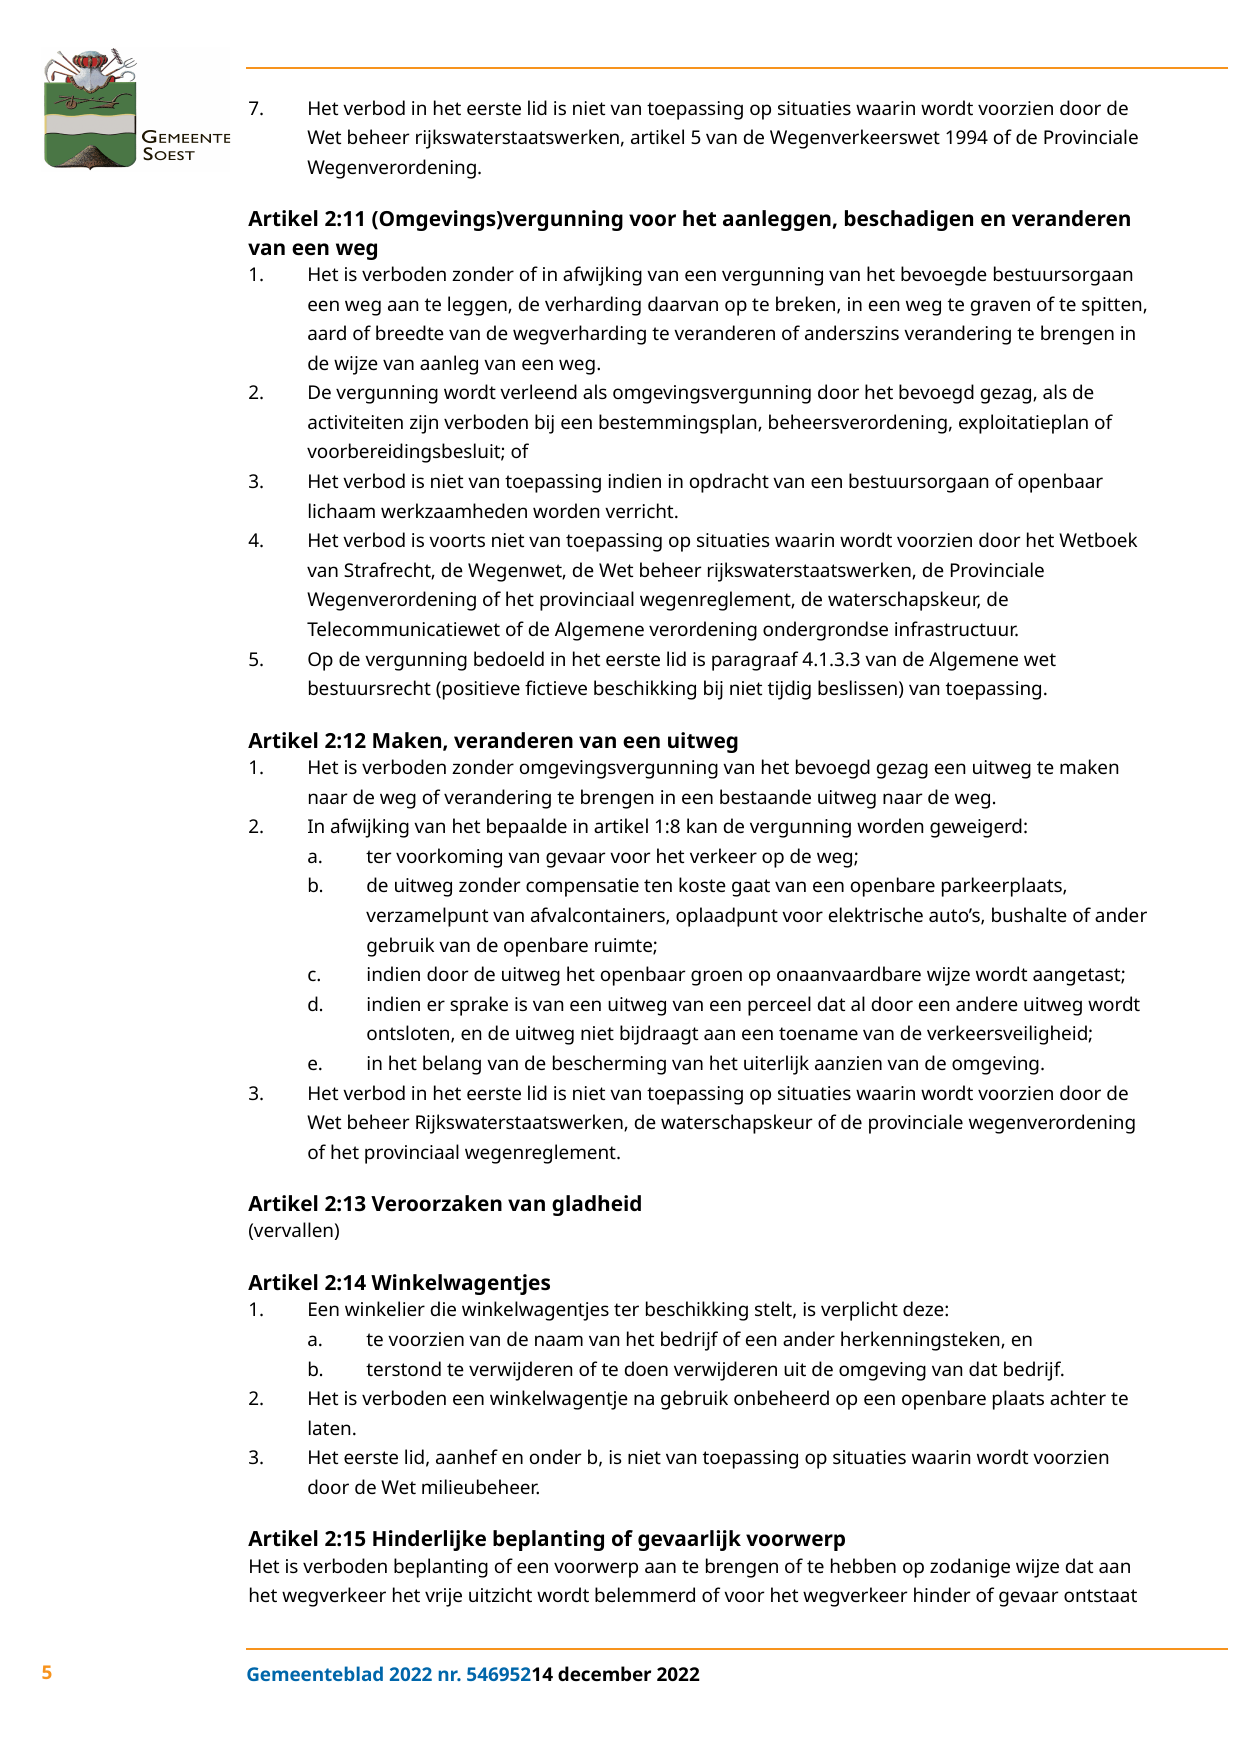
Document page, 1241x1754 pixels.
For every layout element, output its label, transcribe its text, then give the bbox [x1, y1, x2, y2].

list Het is verboden zonder of in afwijking van een vergunning van het bevoegde bestuursorgaan een weg aan te leggen, de verharding daarvan op te breken, in een weg te graven of te spitten, aard of breedte van de wegverharding te veranderen of anderszins verandering te brengen in de wijze van aanleg van een weg. [248, 261, 1152, 376]
list indien door de uitweg het openbaar groen op onaanvaardbare wijze wordt aangetast; [307, 961, 1152, 987]
list ter voorkoming van gevaar voor het verkeer op de weg; [307, 843, 1152, 869]
list Het is verboden een winkelwagentje na gebruik onbeheerd op een openbare plaats achter te laten. [248, 1385, 1152, 1441]
text Het is verboden beplanting of een voorwerp aan te brengen of te hebben op zodanige wijze dat aan het wegverkeer het vrije uitzicht wordt belemmerd of voor het wegverkeer hinder of gevaar ontstaat [248, 1553, 1152, 1608]
list In afwijking van het bepaalde in artikel 1:8 kan de vergunning worden geweigerd: [248, 813, 1152, 839]
list de uitweg zonder compensatie ten koste gaat van een openbare parkeerplaats, verzamelpunt van afvalcontainers, oplaadpunt voor elektrische auto’s, bushalte of ander gebruik van de openbare ruimte; [307, 873, 1152, 957]
text Artikel 2:15 Hinderlijke beplanting of gevaarlijk voorwerp [248, 1524, 1152, 1553]
picture [41, 47, 231, 172]
list in het belang van de bescherming van het uiterlijk aanzien van de omgeving. [307, 1050, 1152, 1076]
list terstond te verwijderen of te doen verwijderen uit de omgeving van dat bedrijf. [307, 1356, 1152, 1381]
text Artikel 2:13 Veroorzaken van gladheid [248, 1189, 1152, 1218]
list De vergunning wordt verleend als omgevingsvergunning door het bevoegd gezag, als de activiteiten zijn verboden bij een bestemmingsplan, beheersverordening, exploitatieplan of voorbereidingsbesluit; of [248, 379, 1152, 464]
list te voorzien van de naam van het bedrijf of een ander herkenningsteken, en [307, 1326, 1152, 1352]
text (vervallen) [248, 1218, 1152, 1243]
list Een winkelier die winkelwagentjes ter beschikking stelt, is verplicht deze: [248, 1297, 1152, 1322]
text Artikel 2:14 Winkelwagentjes [248, 1268, 1152, 1297]
list Het verbod is niet van toepassing indien in opdracht van een bestuursorgaan of openbaar lichaam werkzaamheden worden verricht. [248, 468, 1152, 524]
text Artikel 2:11 (Omgevings)vergunning voor het aanleggen, beschadigen en veranderen van een weg [248, 204, 1152, 261]
list Het verbod is voorts niet van toepassing op situaties waarin wordt voorzien door het Wetboek van Strafrecht, de Wegenwet, de Wet beheer rijkswaterstaatswerken, de Provinciale Wegenverordening of het provinciaal wegenreglement, de waterschapskeur, de Telecommunicatiewet of de Algemene verordening ondergrondse infrastructuur. [248, 527, 1152, 642]
text Artikel 2:12 Maken, veranderen van een uitweg [248, 726, 1152, 754]
list Het eerste lid, aanhef en onder b, is niet van toepassing op situaties waarin wordt voorzien door de Wet milieubeheer. [248, 1444, 1152, 1500]
list Op de vergunning bedoeld in het eerste lid is paragraaf 4.1.3.3 van de Algemene wet bestuursrecht (positieve fictieve beschikking bij niet tijdig beslissen) van toepassing. [248, 646, 1152, 701]
list Het verbod in het eerste lid is niet van toepassing op situaties waarin wordt voorzien door de Wet beheer Rijkswaterstaatswerken, de waterschapskeur of de provinciale wegenverordening of het provinciaal wegenreglement. [248, 1080, 1152, 1164]
list indien er sprake is van een uitweg van een perceel dat al door een andere uitweg wordt ontsloten, en de uitweg niet bijdraagt aan een toename van de verkeersveiligheid; [307, 991, 1152, 1046]
list Het verbod in het eerste lid is niet van toepassing op situaties waarin wordt voorzien door de Wet beheer rijkswaterstaatswerken, artikel 5 van de Wegenverkeerswet 1994 of de Provinciale Wegenverordening. [248, 95, 1152, 180]
list Het is verboden zonder omgevingsvergunning van het bevoegd gezag een uitweg te maken naar de weg of verandering te brengen in een bestaande uitweg naar de weg. [248, 754, 1152, 809]
